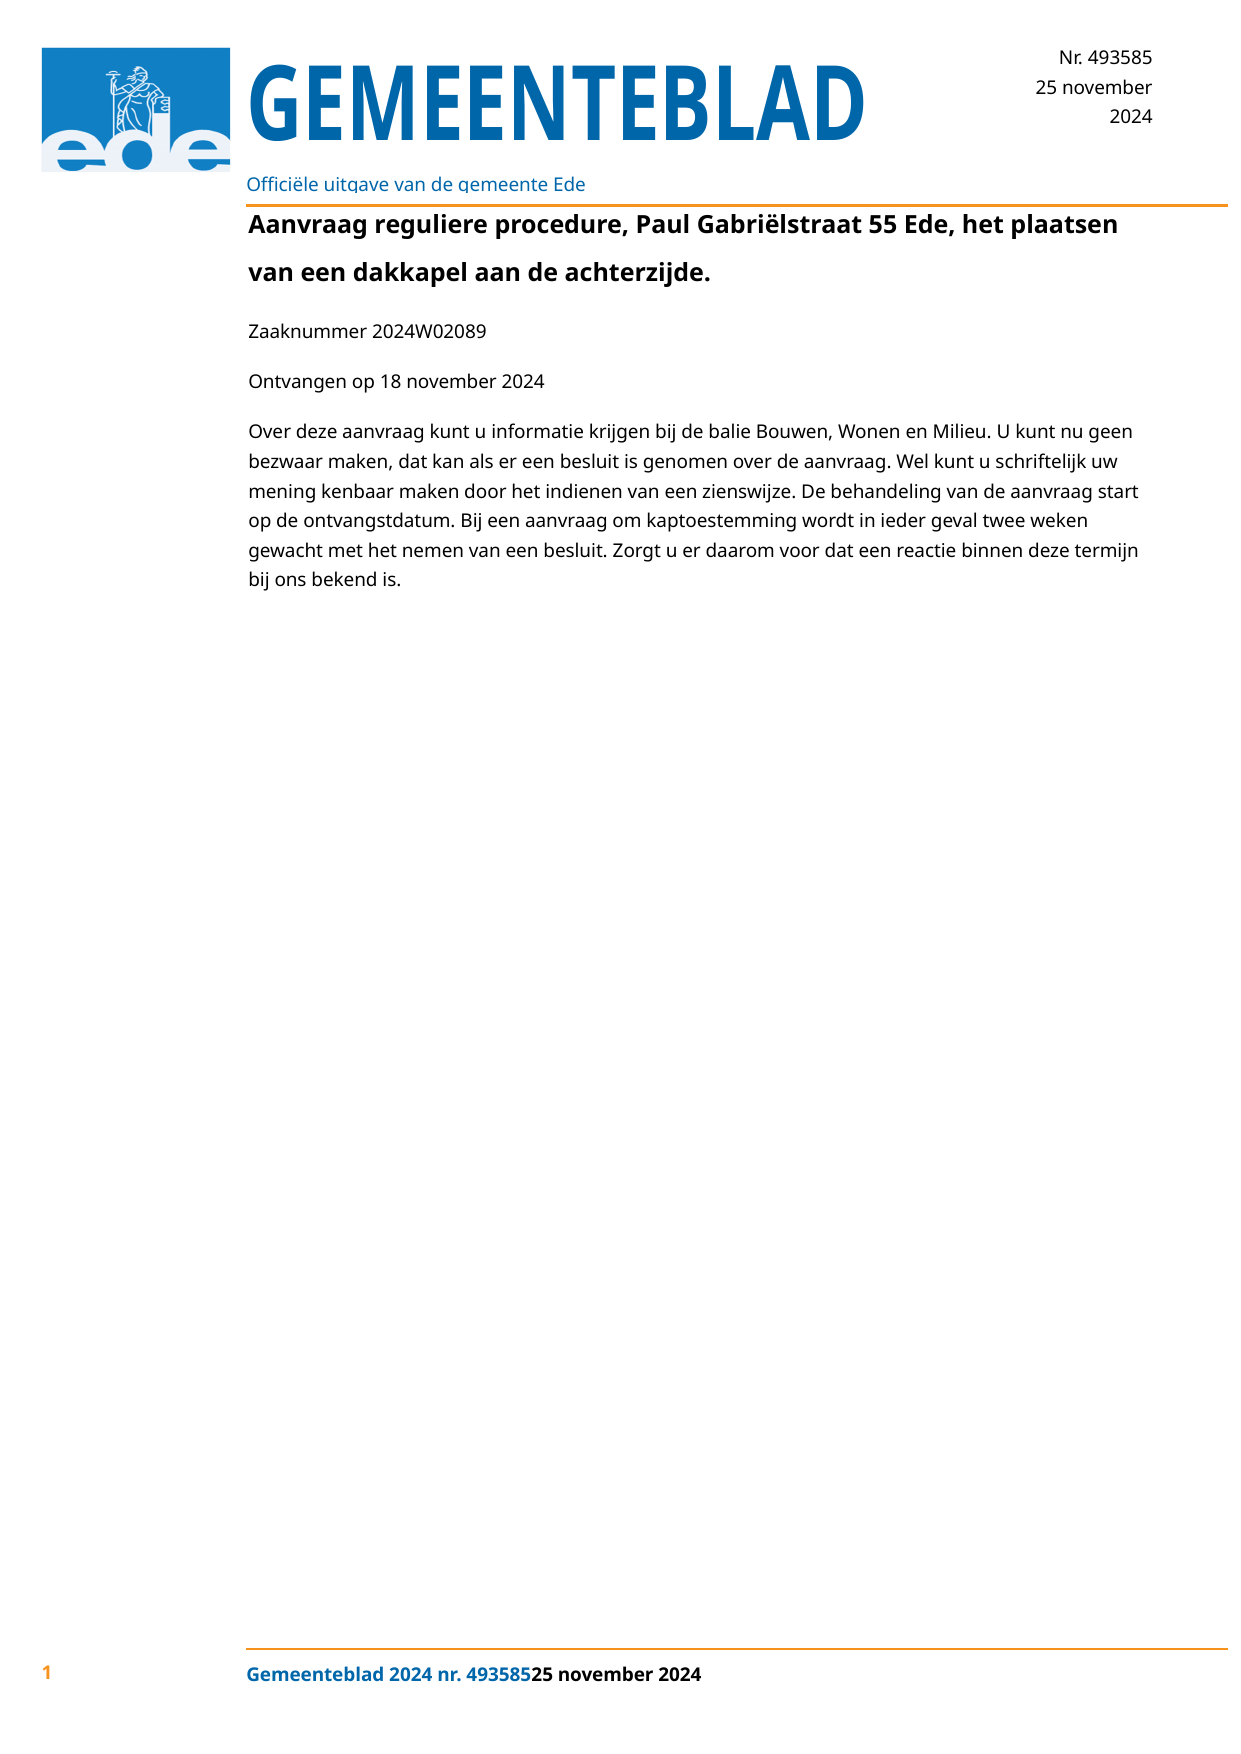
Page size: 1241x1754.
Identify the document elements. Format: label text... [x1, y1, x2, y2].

text Zaaknummer 2024W02089 [248, 318, 1152, 344]
text Aanvraag reguliere procedure, Paul Gabriëlstraat 55 Ede, het plaatsen van een dakkapel aan de achterzijde. [248, 207, 1152, 288]
text Ontvangen op 18 november 2024 [248, 368, 1152, 394]
text Over deze aanvraag kunt u informatie krijgen bij de balie Bouwen, Wonen en Milieu. U kunt nu geen bezwaar maken, dat kan als er een besluit is genomen over de aanvraag. Wel kunt u schriftelijk uw mening kenbaar maken door het indienen van een zienswijze. De behandeling van de aanvraag start op de ontvangstdatum. Bij een aanvraag om kaptoestemming wordt in ieder geval twee weken gewacht met het nemen van een besluit. Zorgt u er daarom voor dat een reactie binnen deze termijn bij ons bekend is. [248, 419, 1152, 592]
picture [41, 47, 231, 172]
